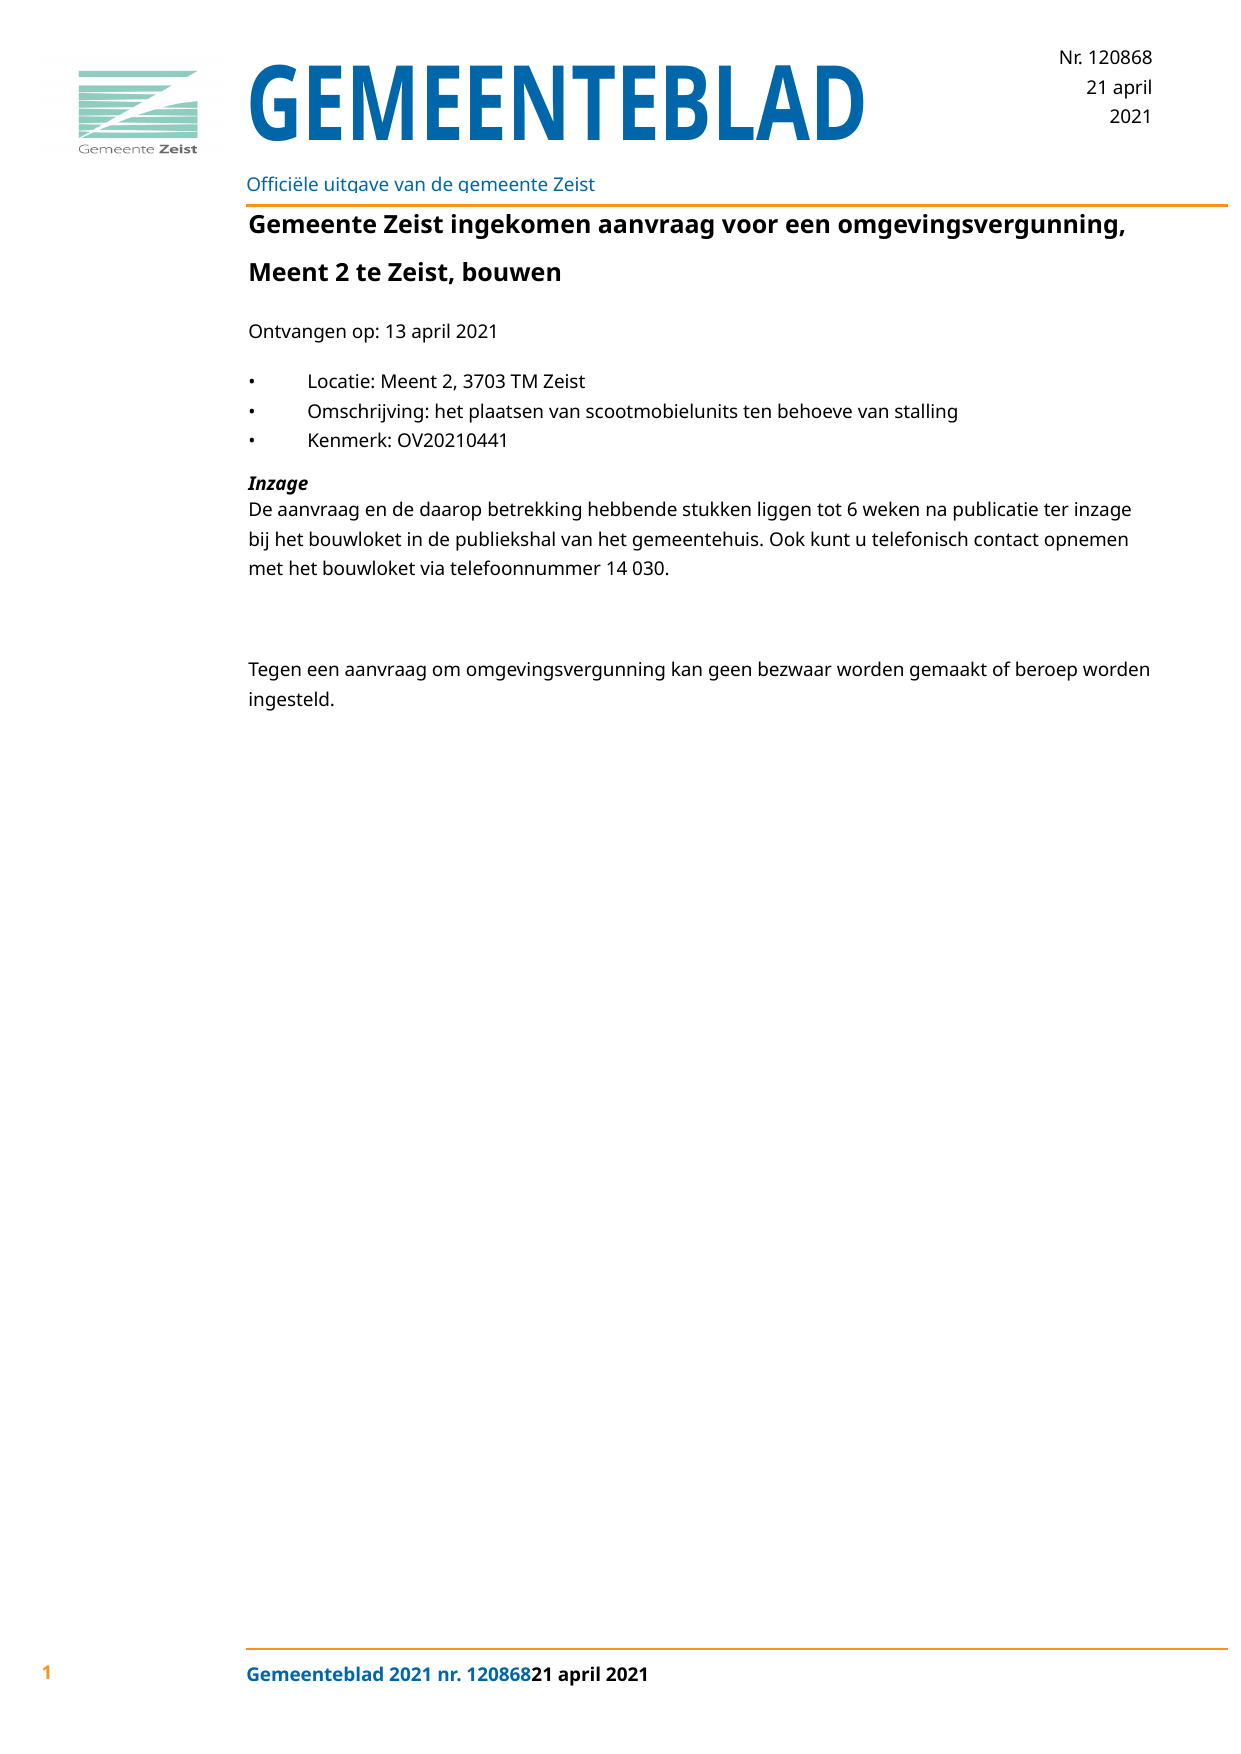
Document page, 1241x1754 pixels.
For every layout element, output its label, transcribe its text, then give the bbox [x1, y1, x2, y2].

list Locatie: Meent 2, 3703 TM Zeist [248, 368, 1152, 394]
list Kenmerk: OV20210441 [248, 427, 1152, 453]
text Inzage [248, 471, 1152, 496]
text De aanvraag en de daarop betrekking hebbende stukken liggen tot 6 weken na publicatie ter inzage bij het bouwloket in de publiekshal van het gemeentehuis. Ook kunt u telefonisch contact opnemen met het bouwloket via telefoonnummer 14 030. [248, 496, 1152, 581]
picture [41, 47, 231, 172]
list Omschrijving: het plaatsen van scootmobielunits ten behoeve van stalling [248, 398, 1152, 424]
text Gemeente Zeist ingekomen aanvraag voor een omgevingsvergunning, Meent 2 te Zeist, bouwen [248, 207, 1152, 288]
text Ontvangen op: 13 april 2021 [248, 318, 1152, 344]
text Tegen een aanvraag om omgevingsvergunning kan geen bezwaar worden gemaakt of beroep worden ingesteld. [248, 656, 1152, 712]
